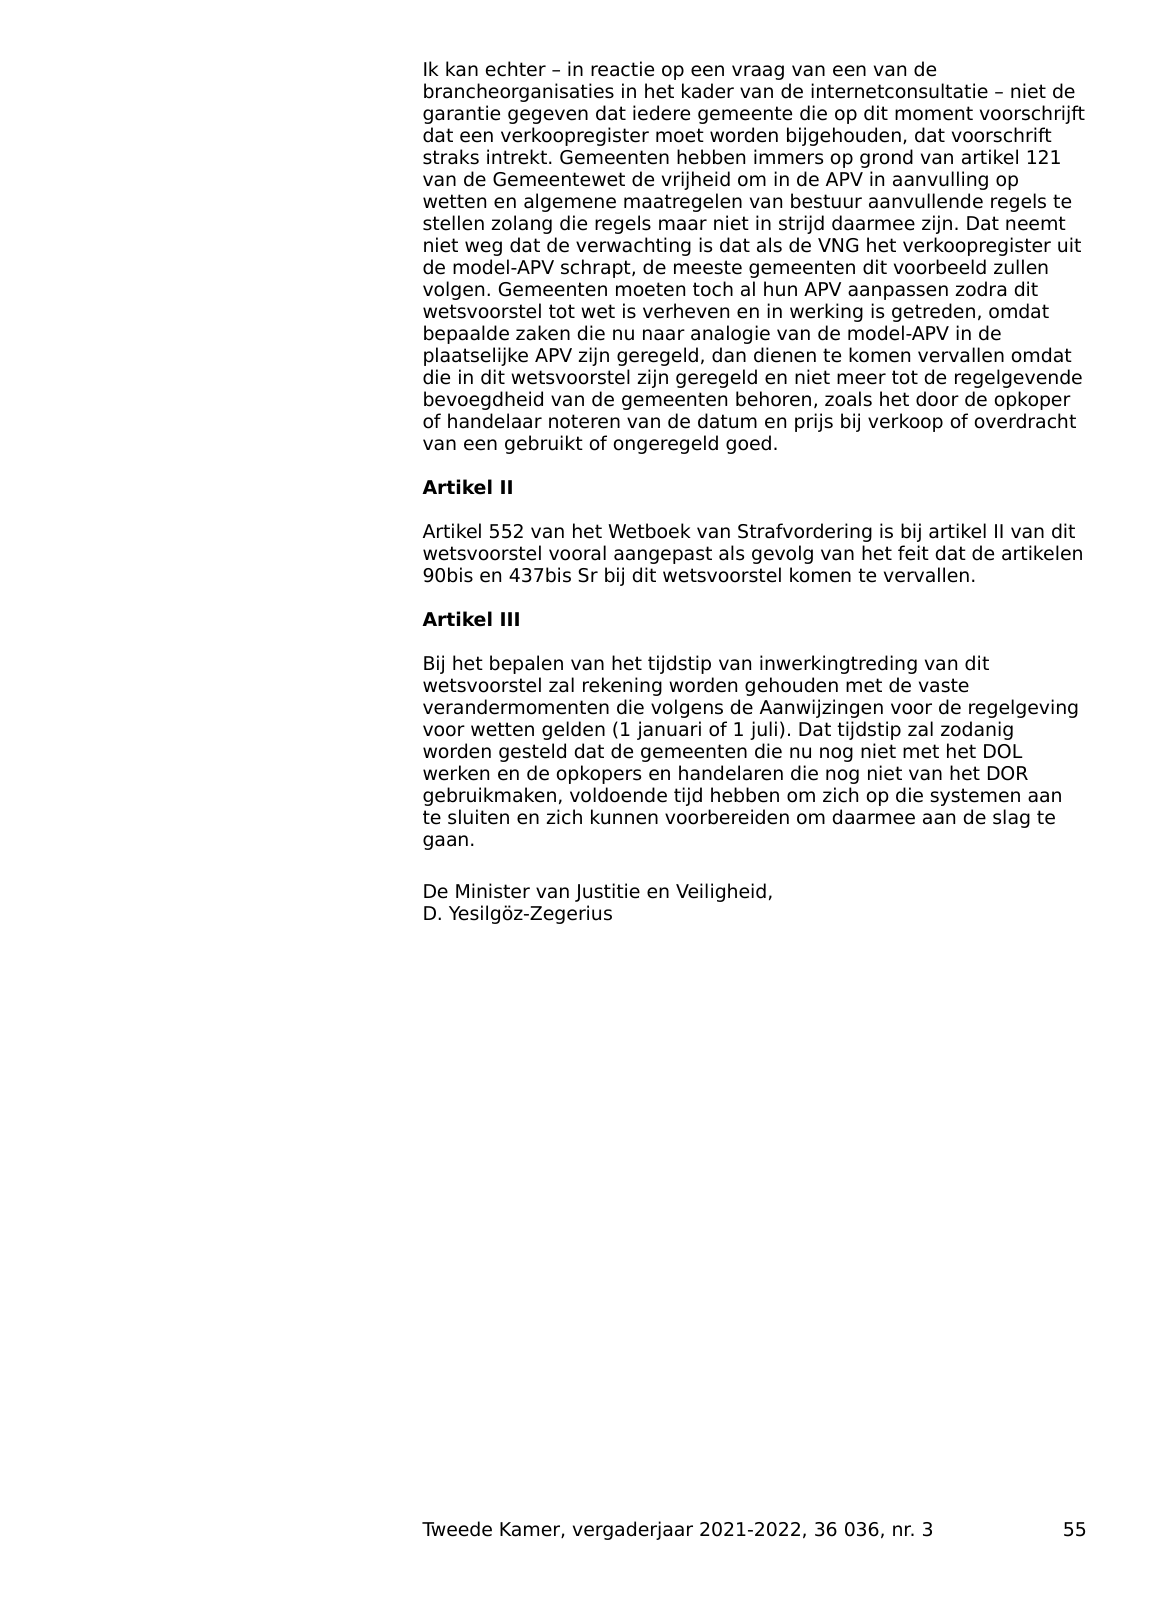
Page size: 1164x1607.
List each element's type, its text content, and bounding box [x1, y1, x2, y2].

text De Minister van Justitie en Veiligheid, D. Yesilgöz-Zegerius [422, 881, 1087, 925]
subtitle Artikel III [422, 609, 1087, 631]
text Artikel 552 van het Wetboek van Strafvordering is bij artikel II van dit wetsvoorstel vooral aangepast als gevolg van het feit dat de artikelen 90bis en 437bis Sr bij dit wetsvoorstel komen te vervallen. [422, 521, 1087, 587]
subtitle Artikel II [422, 477, 1087, 499]
text Ik kan echter – in reactie op een vraag van een van de brancheorganisaties in het kader van de internetconsultatie – niet de garantie gegeven dat iedere gemeente die op dit moment voorschrijft dat een verkoopregister moet worden bijgehouden, dat voorschrift straks intrekt. Gemeenten hebben immers op grond van artikel 121 van de Gemeentewet de vrijheid om in de APV in aanvulling op wetten en algemene maatregelen van bestuur aanvullende regels te stellen zolang die regels maar niet in strijd daarmee zijn. Dat neemt niet weg dat de verwachting is dat als de VNG het verkoopregister uit de model-APV schrapt, de meeste gemeenten dit voorbeeld zullen volgen. Gemeenten moeten toch al hun APV aanpassen zodra dit wetsvoorstel tot wet is verheven en in werking is getreden, omdat bepaalde zaken die nu naar analogie van de model-APV in de plaatselijke APV zijn geregeld, dan dienen te komen vervallen omdat die in dit wetsvoorstel zijn geregeld en niet meer tot de regelgevende bevoegdheid van de gemeenten behoren, zoals het door de opkoper of handelaar noteren van de datum en prijs bij verkoop of overdracht van een gebruikt of ongeregeld goed. [422, 59, 1087, 455]
text Bij het bepalen van het tijdstip van inwerkingtreding van dit wetsvoorstel zal rekening worden gehouden met de vaste verandermomenten die volgens de Aanwijzingen voor de regelgeving voor wetten gelden (1 januari of 1 juli). Dat tijdstip zal zodanig worden gesteld dat de gemeenten die nu nog niet met het DOL werken en de opkopers en handelaren die nog niet van het DOR gebruikmaken, voldoende tijd hebben om zich op die systemen aan te sluiten en zich kunnen voorbereiden om daarmee aan de slag te gaan. [422, 653, 1087, 851]
